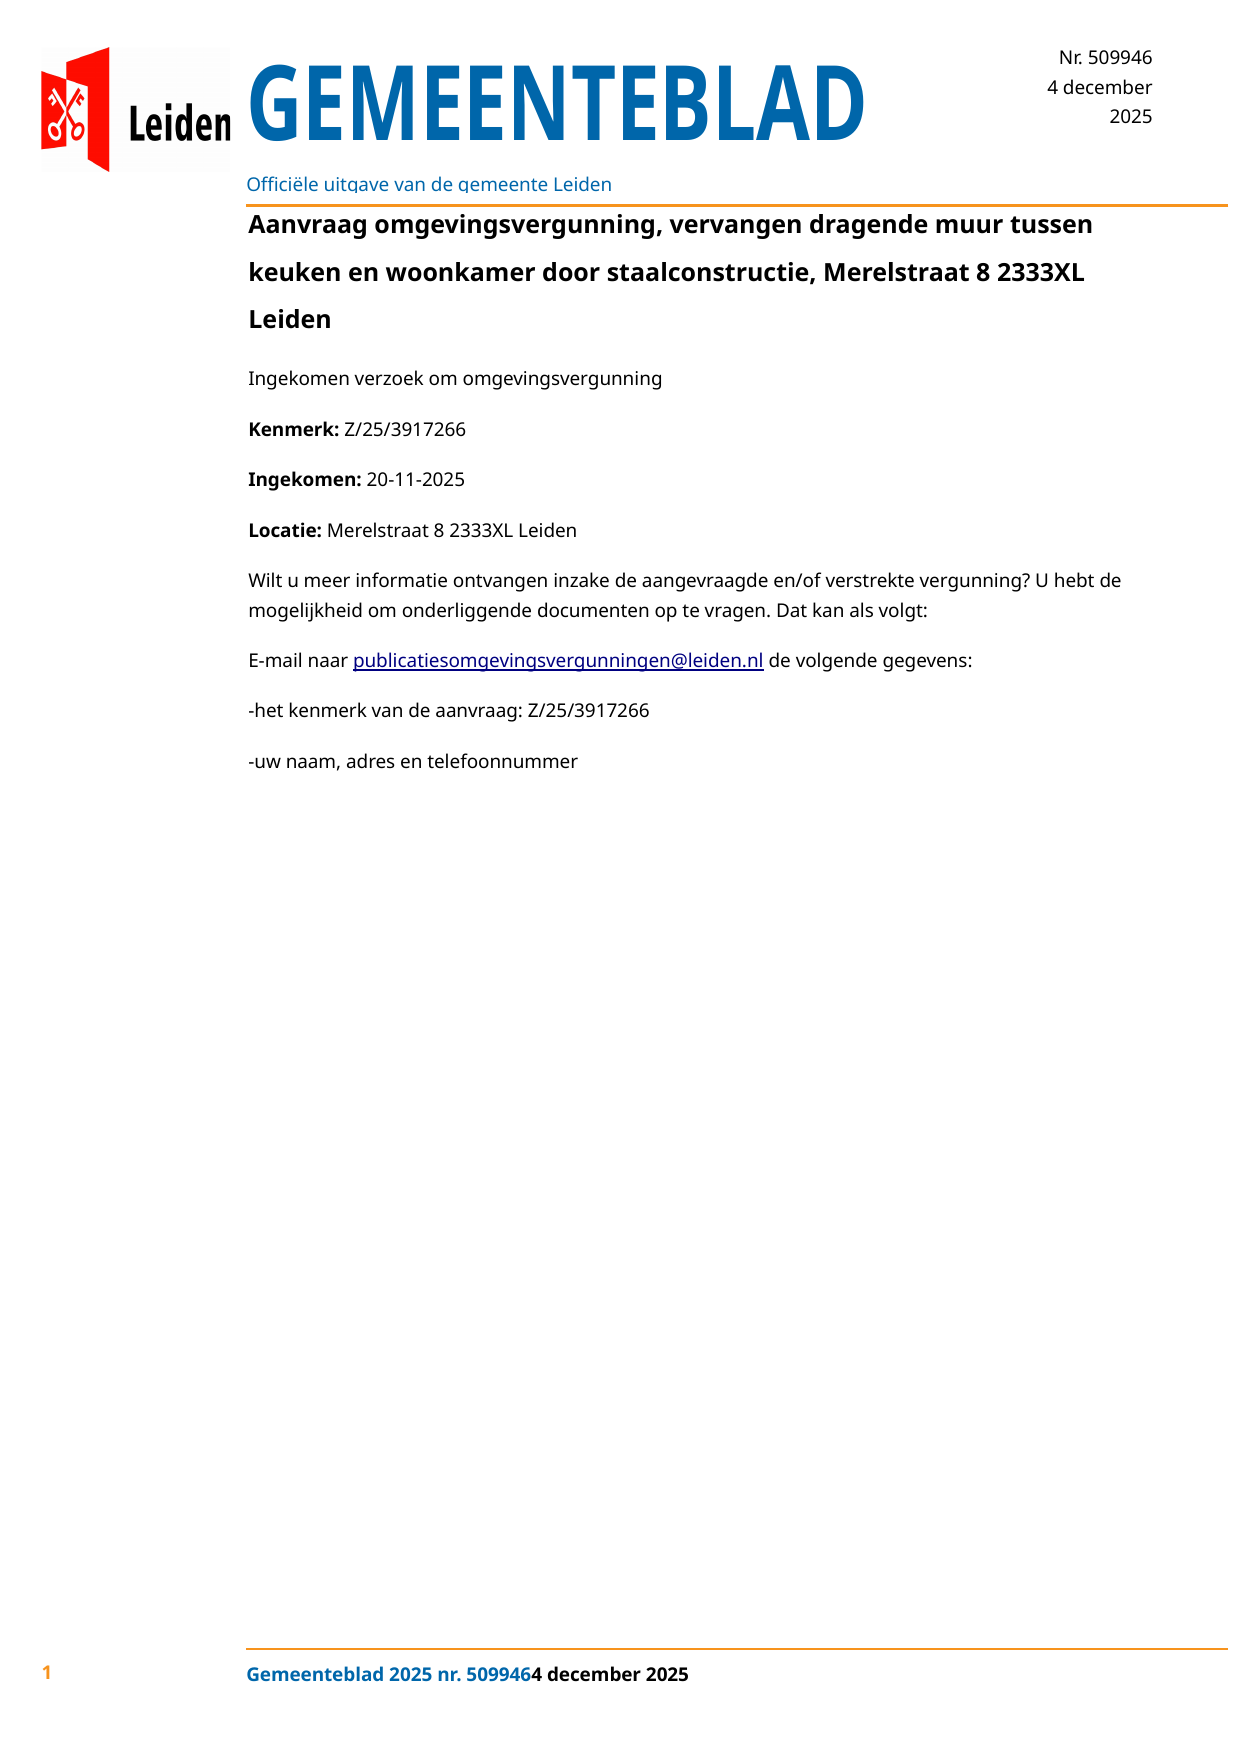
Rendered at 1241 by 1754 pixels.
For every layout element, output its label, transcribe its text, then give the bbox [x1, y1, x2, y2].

text Ingekomen verzoek om omgevingsvergunning [248, 366, 1152, 391]
text -het kenmerk van de aanvraag: Z/25/3917266 [248, 698, 1152, 723]
text Aanvraag omgevingsvergunning, vervangen dragende muur tussen keuken en woonkamer door staalconstructie, Merelstraat 8 2333XL Leiden [248, 207, 1152, 336]
text E-mail naar publicatiesomgevingsvergunningen@leiden.nl de volgende gegevens: [248, 647, 1152, 673]
text -uw naam, adres en telefoonnummer [248, 748, 1152, 774]
text Ingekomen: 20-11-2025 [248, 466, 1152, 492]
text Locatie: Merelstraat 8 2333XL Leiden [248, 517, 1152, 542]
picture [41, 47, 231, 172]
text Wilt u meer informatie ontvangen inzake de aangevraagde en/of verstrekte vergunning? U hebt de mogelijkheid om onderliggende documenten op te vragen. Dat kan als volgt: [248, 567, 1152, 622]
text Kenmerk: Z/25/3917266 [248, 416, 1152, 442]
